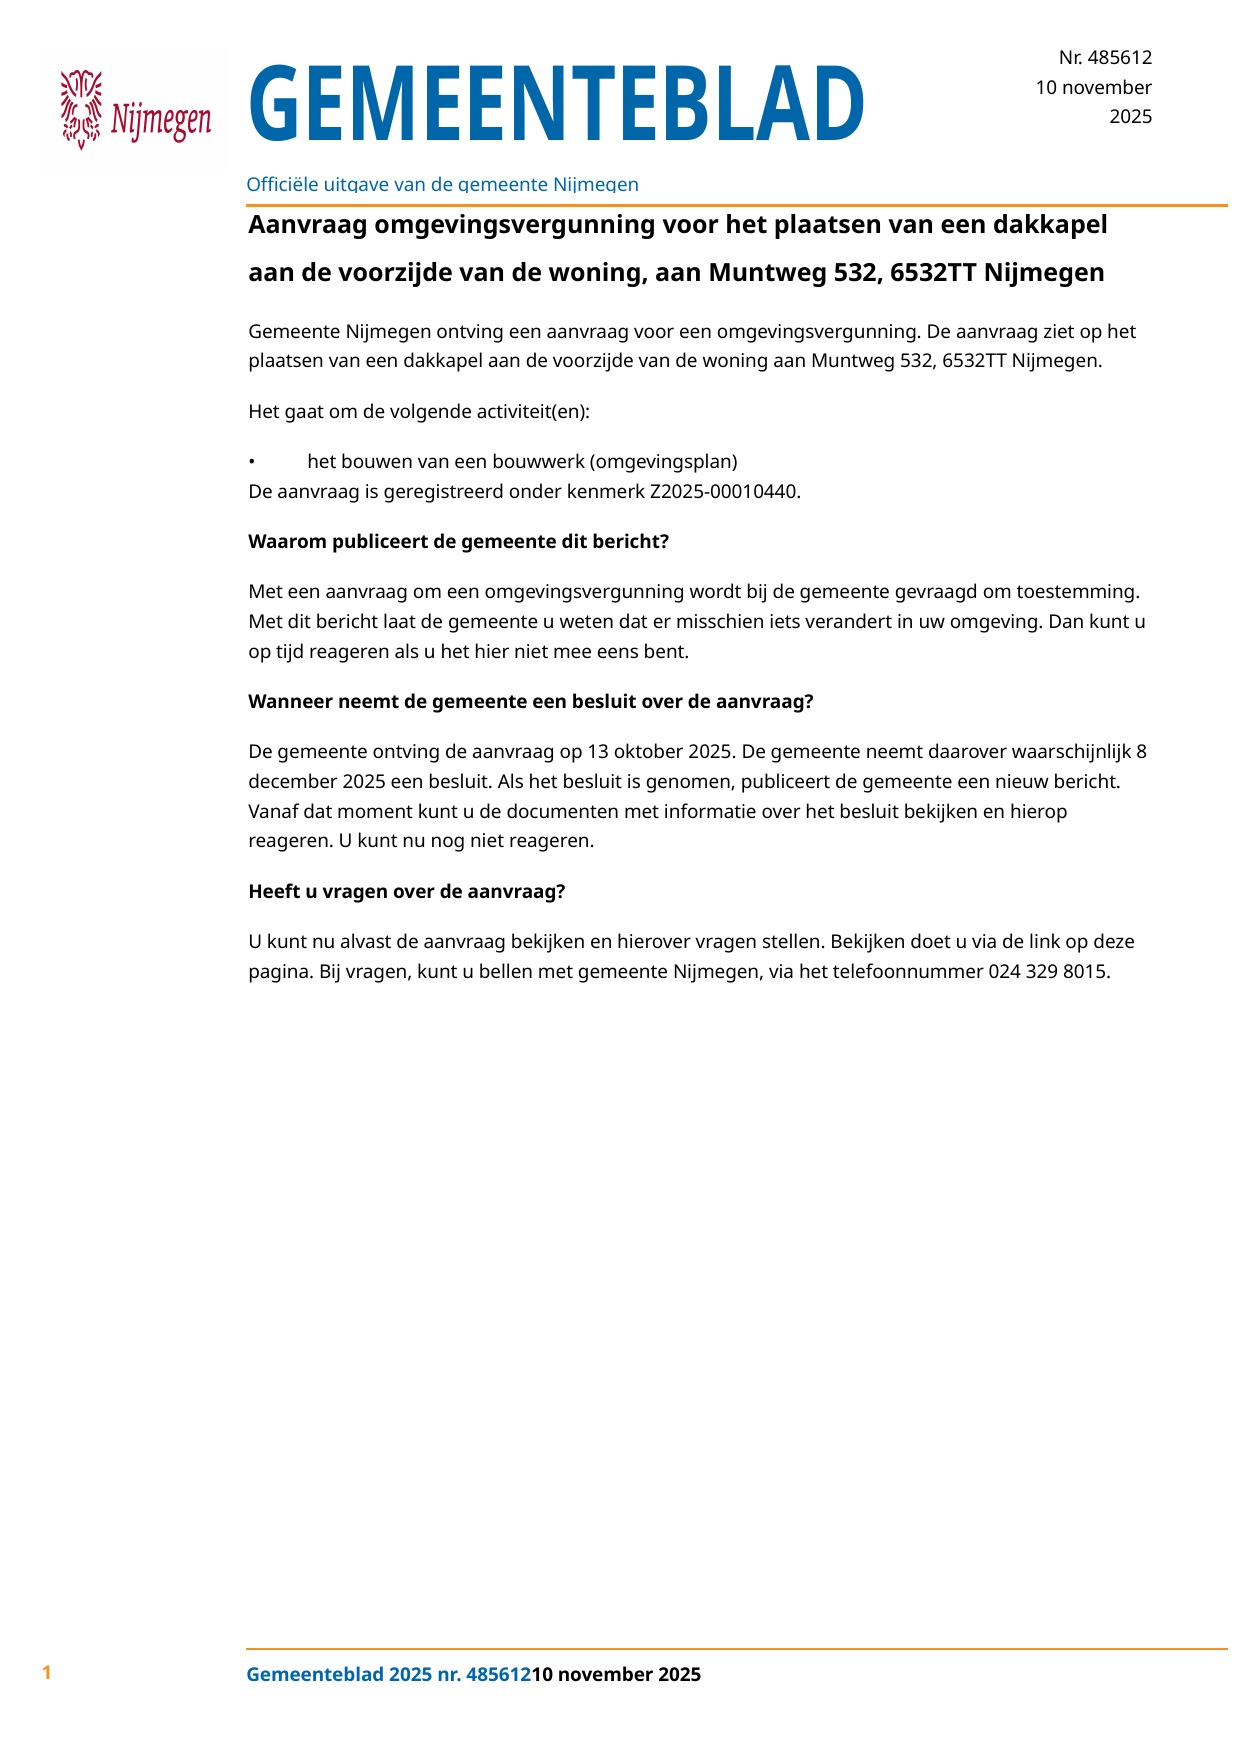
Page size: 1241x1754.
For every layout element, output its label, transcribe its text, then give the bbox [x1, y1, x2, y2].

list het bouwen van een bouwwerk (omgevingsplan) [248, 448, 1152, 474]
text Met een aanvraag om een omgevingsvergunning wordt bij de gemeente gevraagd om toestemming. Met dit bericht laat de gemeente u weten dat er misschien iets verandert in uw omgeving. Dan kunt u op tijd reageren als u het hier niet mee eens bent. [248, 579, 1152, 664]
text Wanneer neemt de gemeente een besluit over de aanvraag? [248, 688, 1152, 714]
text U kunt nu alvast de aanvraag bekijken en hierover vragen stellen. Bekijken doet u via de link op deze pagina. Bij vragen, kunt u bellen met gemeente Nijmegen, via het telefoonnummer 024 329 8015. [248, 928, 1152, 984]
text De aanvraag is geregistreerd onder kenmerk Z2025-00010440. [248, 478, 1152, 504]
text Waarom publiceert de gemeente dit bericht? [248, 528, 1152, 554]
picture [41, 47, 231, 172]
text De gemeente ontving de aanvraag op 13 oktober 2025. De gemeente neemt daarover waarschijnlijk 8 december 2025 een besluit. Als het besluit is genomen, publiceert de gemeente een nieuw bericht. Vanaf dat moment kunt u de documenten met informatie over het besluit bekijken en hierop reageren. U kunt nu nog niet reageren. [248, 739, 1152, 853]
text Het gaat om de volgende activiteit(en): [248, 398, 1152, 424]
text Gemeente Nijmegen ontving een aanvraag voor een omgevingsvergunning. De aanvraag ziet op het plaatsen van een dakkapel aan de voorzijde van de woning aan Muntweg 532, 6532TT Nijmegen. [248, 318, 1152, 373]
text Aanvraag omgevingsvergunning voor het plaatsen van een dakkapel aan de voorzijde van de woning, aan Muntweg 532, 6532TT Nijmegen [248, 207, 1152, 288]
text Heeft u vragen over de aanvraag? [248, 878, 1152, 904]
